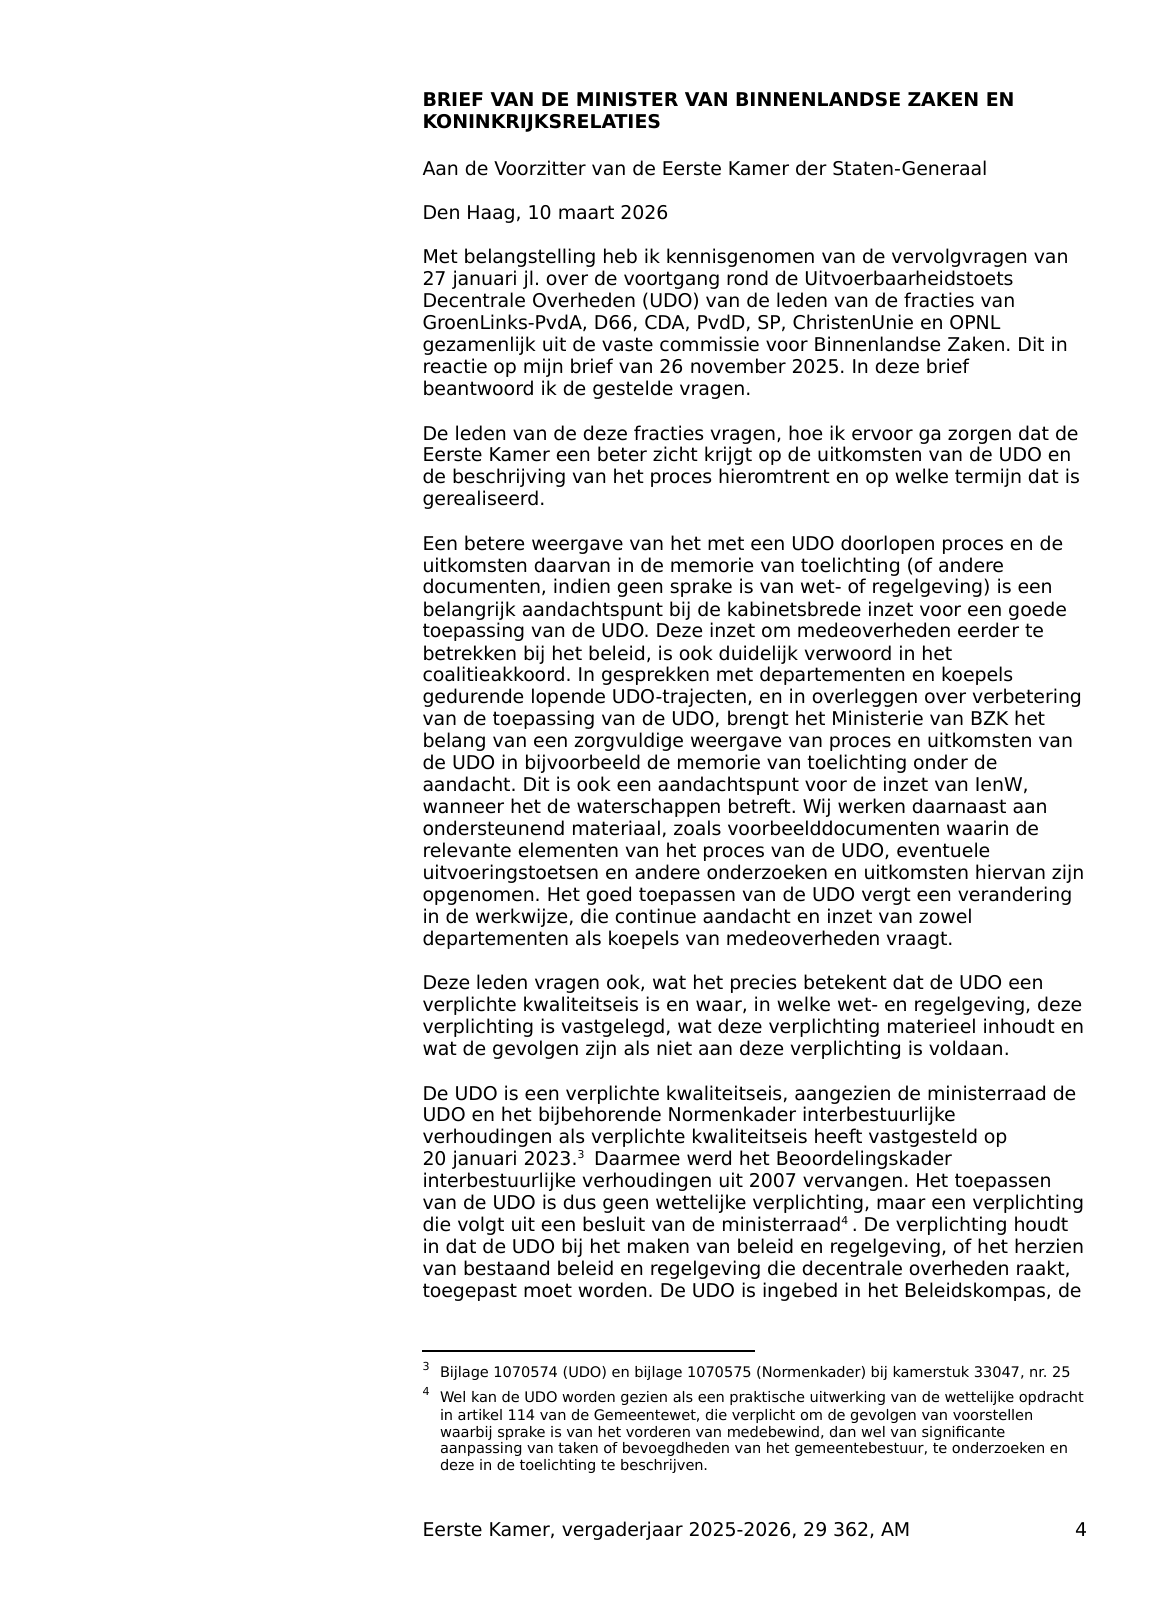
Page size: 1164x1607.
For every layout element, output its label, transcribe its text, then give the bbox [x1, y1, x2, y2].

text Een betere weergave van het met een UDO doorlopen proces en de uitkomsten daarvan in de memorie van toelichting (of andere documenten, indien geen sprake is van wet- of regelgeving) is een belangrijk aandachtspunt bij de kabinetsbrede inzet voor een goede toepassing van de UDO. Deze inzet om medeoverheden eerder te betrekken bij het beleid, is ook duidelijk verwoord in het coalitieakkoord. In gesprekken met departementen en koepels gedurende lopende UDO-trajecten, en in overleggen over verbetering van de toepassing van de UDO, brengt het Ministerie van BZK het belang van een zorgvuldige weergave van proces en uitkomsten van de UDO in bijvoorbeeld de memorie van toelichting onder de aandacht. Dit is ook een aandachtspunt voor de inzet van IenW, wanneer het de waterschappen betreft. Wij werken daarnaast aan ondersteunend materiaal, zoals voorbeelddocumenten waarin de relevante elementen van het proces van de UDO, eventuele uitvoeringstoetsen en andere onderzoeken en uitkomsten hiervan zijn opgenomen. Het goed toepassen van de UDO vergt een verandering in de werkwijze, die continue aandacht en inzet van zowel departementen als koepels van medeoverheden vraagt. [422, 532, 1087, 950]
text Den Haag, 10 maart 2026 [422, 202, 1087, 224]
text Wel kan de UDO worden gezien als een praktische uitwerking van de wettelijke opdracht in artikel 114 van de Gemeentewet, die verplicht om de gevolgen van voorstellen waarbij sprake is van het vorderen van medebewind, dan wel van significante aanpassing van taken of bevoegdheden van het gemeentebestuur, te onderzoeken en deze in de toelichting te beschrijven. [422, 1385, 1087, 1474]
subtitle BRIEF VAN DE MINISTER VAN BINNENLANDSE ZAKEN EN KONINKRIJKSRELATIES [422, 89, 1087, 133]
text De leden van de deze fracties vragen, hoe ik ervoor ga zorgen dat de Eerste Kamer een beter zicht krijgt op de uitkomsten van de UDO en de beschrijving van het proces hieromtrent en op welke termijn dat is gerealiseerd. [422, 422, 1087, 510]
text Bijlage 1070574 (UDO) en bijlage 1070575 (Normenkader) bij kamerstuk 33047, nr. 25 [422, 1360, 1087, 1382]
text De UDO is een verplichte kwaliteitseis, aangezien de ministerraad de UDO en het bijbehorende Normenkader interbestuurlijke verhoudingen als verplichte kwaliteitseis heeft vastgesteld op 20 januari 2023. Daarmee werd het Beoordelingskader interbestuurlijke verhoudingen uit 2007 vervangen. Het toepassen van de UDO is dus geen wettelijke verplichting, maar een verplichting die volgt uit een besluit van de ministerraad. De verplichting houdt in dat de UDO bij het maken van beleid en regelgeving, of het herzien van bestaand beleid en regelgeving die decentrale overheden raakt, toegepast moet worden. De UDO is ingebed in het Beleidskompas, de [422, 1082, 1087, 1302]
text Aan de Voorzitter van de Eerste Kamer der Staten-Generaal [422, 158, 1087, 180]
text Deze leden vragen ook, wat het precies betekent dat de UDO een verplichte kwaliteitseis is en waar, in welke wet- en regelgeving, deze verplichting is vastgelegd, wat deze verplichting materieel inhoudt en wat de gevolgen zijn als niet aan deze verplichting is voldaan. [422, 972, 1087, 1060]
text Met belangstelling heb ik kennisgenomen van de vervolgvragen van 27 januari jl. over de voortgang rond de Uitvoerbaarheidstoets Decentrale Overheden (UDO) van de leden van de fracties van GroenLinks-PvdA, D66, CDA, PvdD, SP, ChristenUnie en OPNL gezamenlijk uit de vaste commissie voor Binnenlandse Zaken. Dit in reactie op mijn brief van 26 november 2025. In deze brief beantwoord ik de gestelde vragen. [422, 246, 1087, 400]
